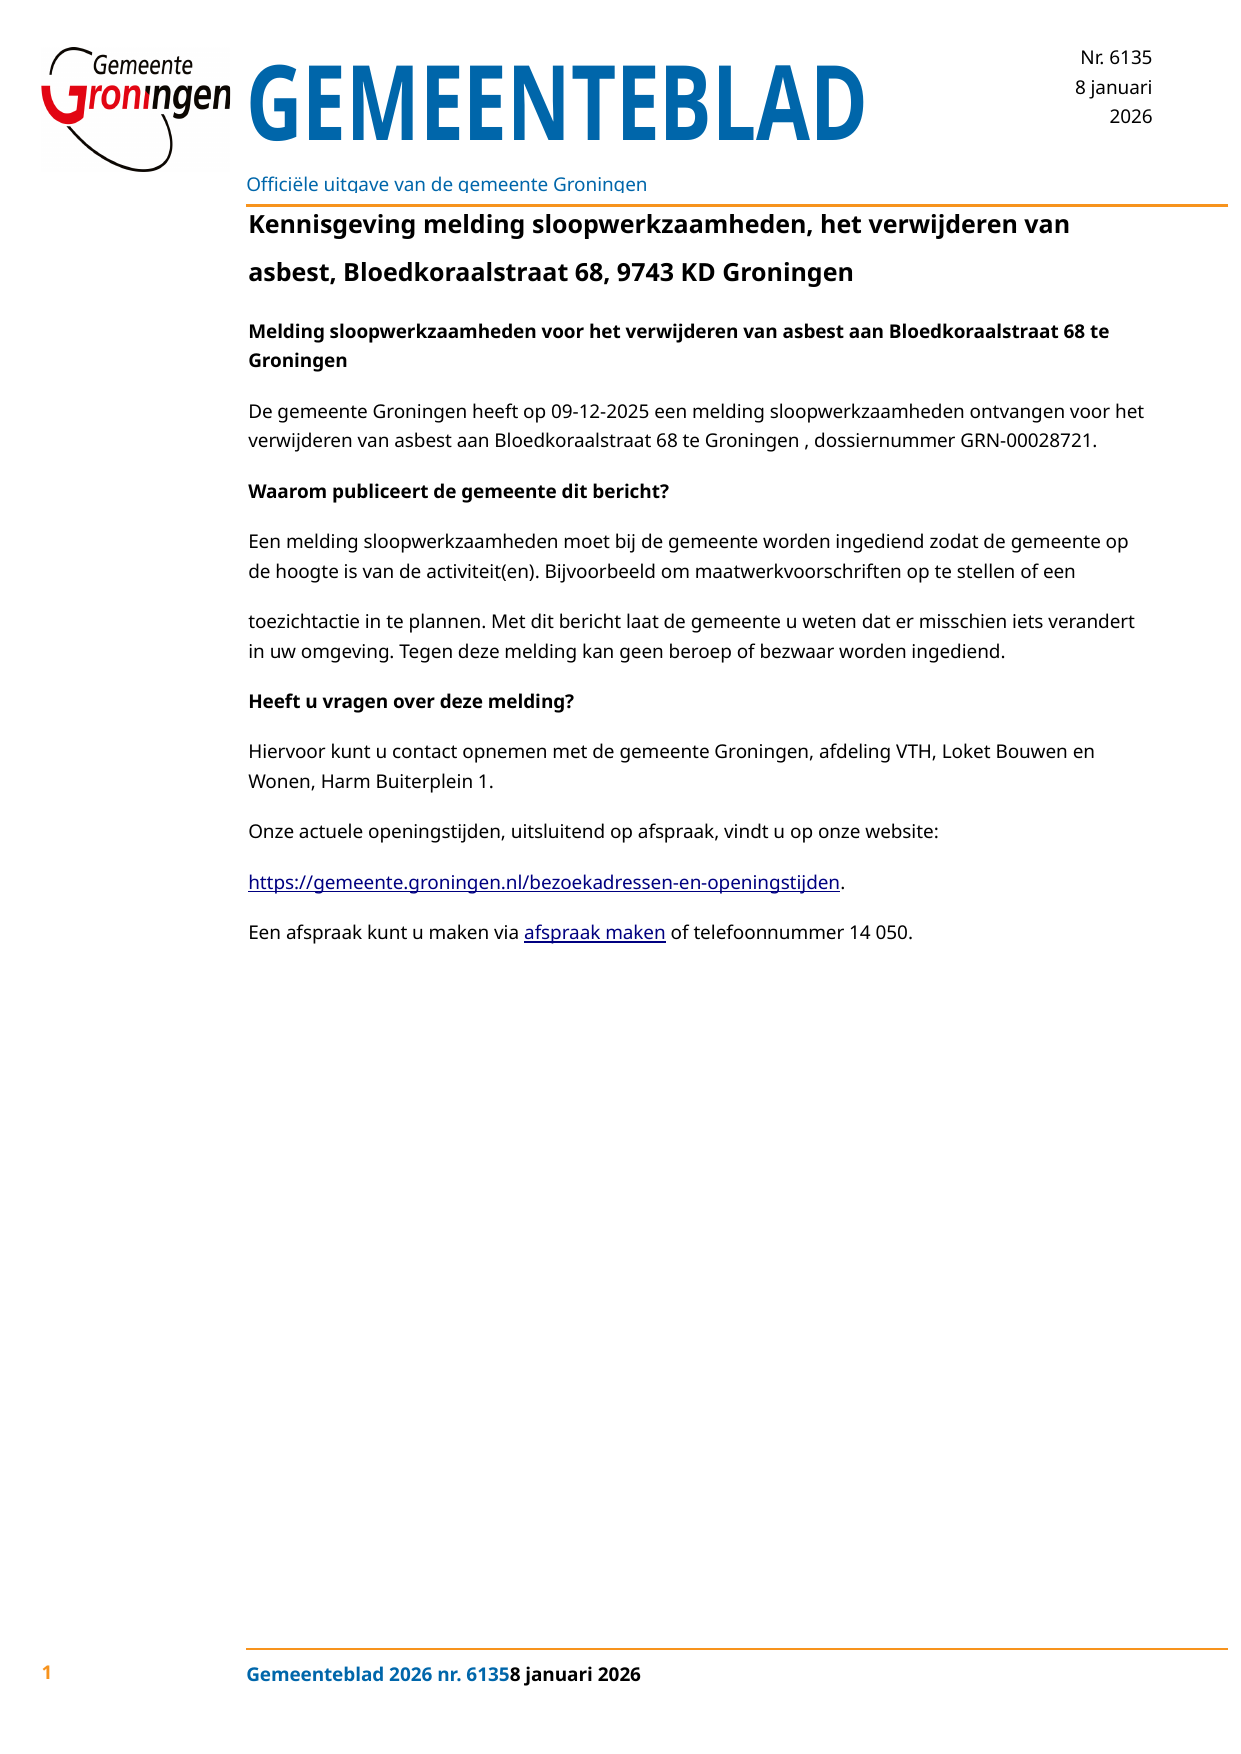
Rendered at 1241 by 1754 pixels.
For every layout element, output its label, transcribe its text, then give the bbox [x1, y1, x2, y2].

text toezichtactie in te plannen. Met dit bericht laat de gemeente u weten dat er misschien iets verandert in uw omgeving. Tegen deze melding kan geen beroep of bezwaar worden ingediend. [248, 608, 1152, 664]
text Onze actuele openingstijden, uitsluitend op afspraak, vindt u op onze website: [248, 819, 1152, 844]
text De gemeente Groningen heeft op 09-12-2025 een melding sloopwerkzaamheden ontvangen voor het verwijderen van asbest aan Bloedkoraalstraat 68 te Groningen , dossiernummer GRN-00028721. [248, 398, 1152, 453]
text Kennisgeving melding sloopwerkzaamheden, het verwijderen van asbest, Bloedkoraalstraat 68, 9743 KD Groningen [248, 207, 1152, 288]
text Waarom publiceert de gemeente dit bericht? [248, 478, 1152, 504]
text Hiervoor kunt u contact opnemen met de gemeente Groningen, afdeling VTH, Loket Bouwen en Wonen, Harm Buiterplein 1. [248, 739, 1152, 794]
text https://gemeente.groningen.nl/bezoekadressen-en-openingstijden. [248, 869, 1152, 895]
text Heeft u vragen over deze melding? [248, 688, 1152, 714]
text Melding sloopwerkzaamheden voor het verwijderen van asbest aan Bloedkoraalstraat 68 te Groningen [248, 318, 1152, 373]
text Een melding sloopwerkzaamheden moet bij de gemeente worden ingediend zodat de gemeente op de hoogte is van de activiteit(en). Bijvoorbeeld om maatwerkvoorschriften op te stellen of een [248, 528, 1152, 584]
text Een afspraak kunt u maken via afspraak maken of telefoonnummer 14 050. [248, 919, 1152, 945]
picture [41, 47, 231, 172]
